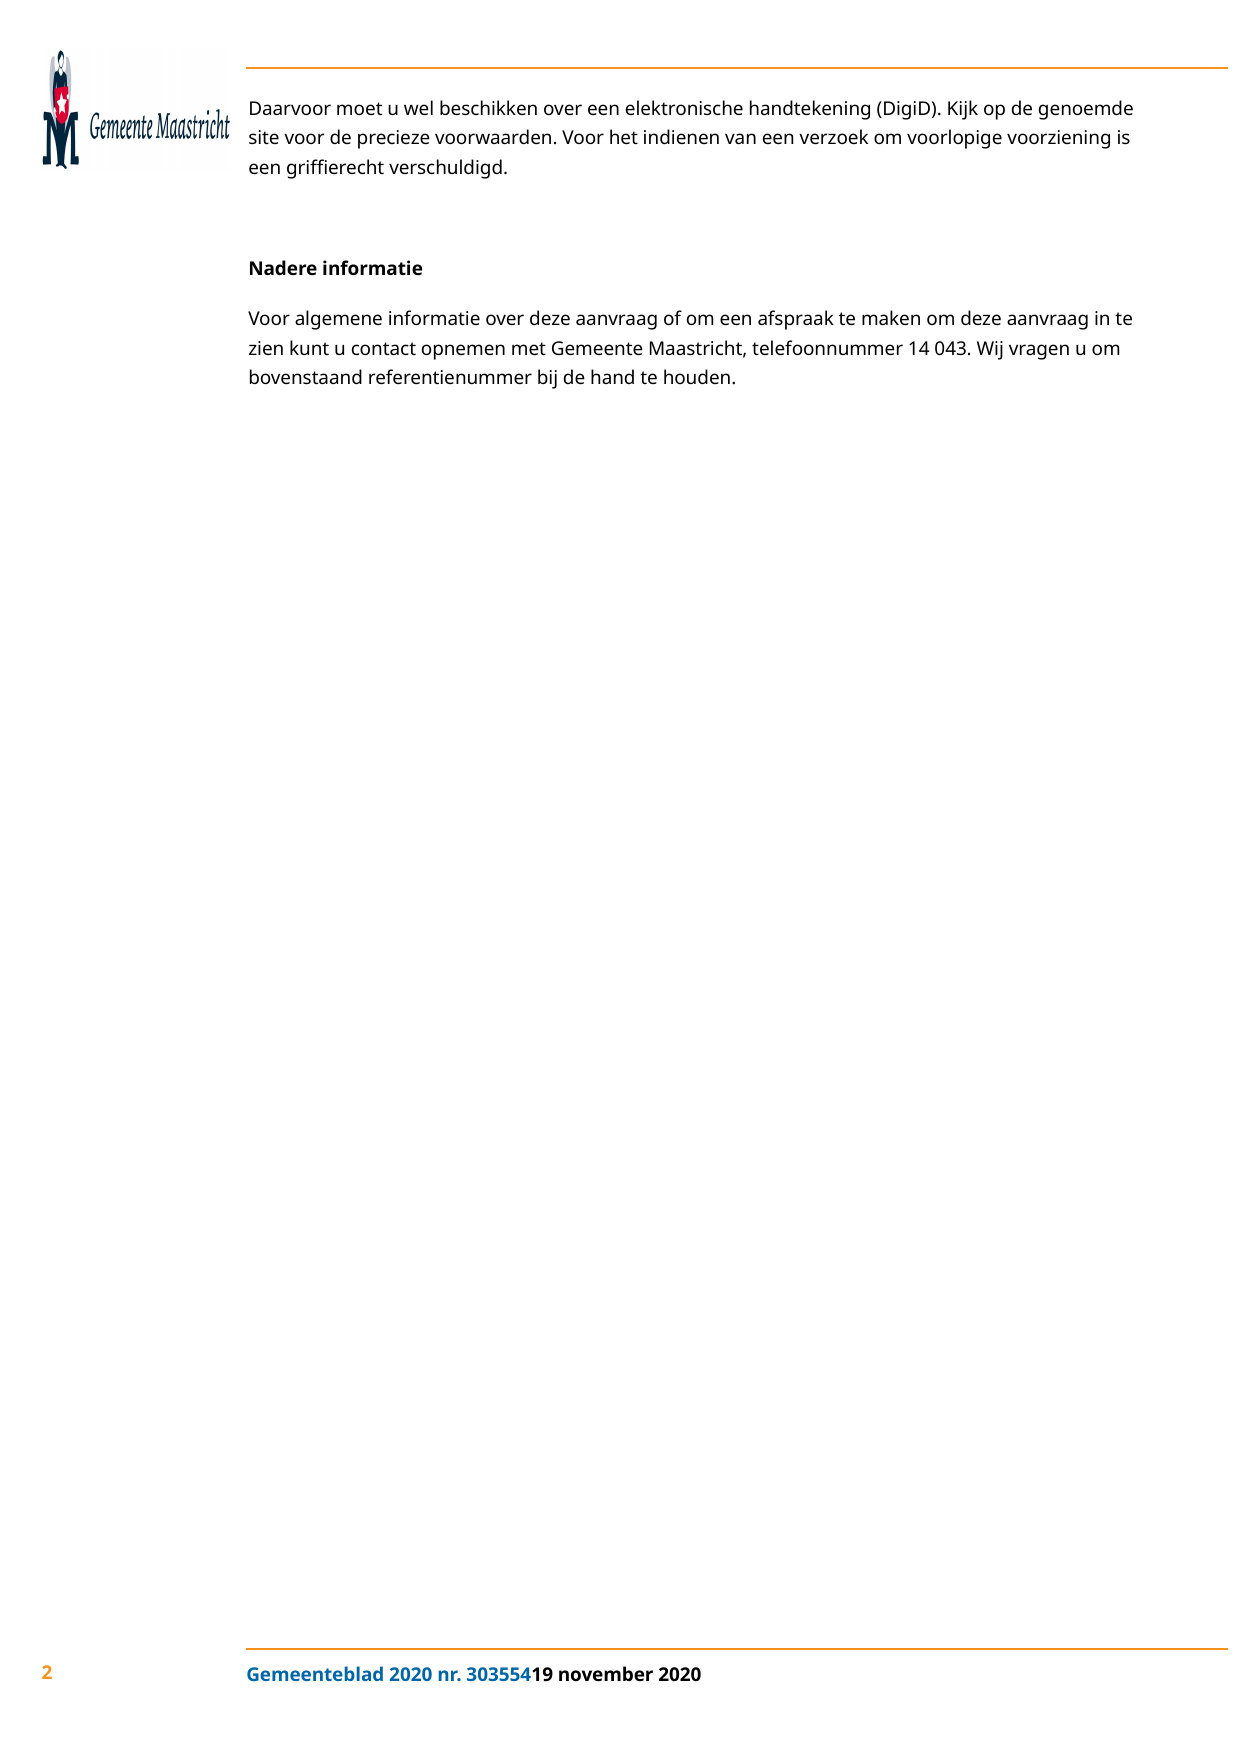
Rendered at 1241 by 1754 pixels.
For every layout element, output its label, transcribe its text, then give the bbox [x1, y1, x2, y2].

text Voor algemene informatie over deze aanvraag of om een afspraak te maken om deze aanvraag in te zien kunt u contact opnemen met Gemeente Maastricht, telefoonnummer 14 043. Wij vragen u om bovenstaand referentienummer bij de hand te houden. [248, 305, 1152, 390]
picture [41, 47, 231, 172]
text Nadere informatie [248, 255, 1152, 281]
text Daarvoor moet u wel beschikken over een elektronische handtekening (DigiD). Kijk op de genoemde site voor de precieze voorwaarden. Voor het indienen van een verzoek om voorlopige voorziening is een griffierecht verschuldigd. [248, 95, 1152, 180]
